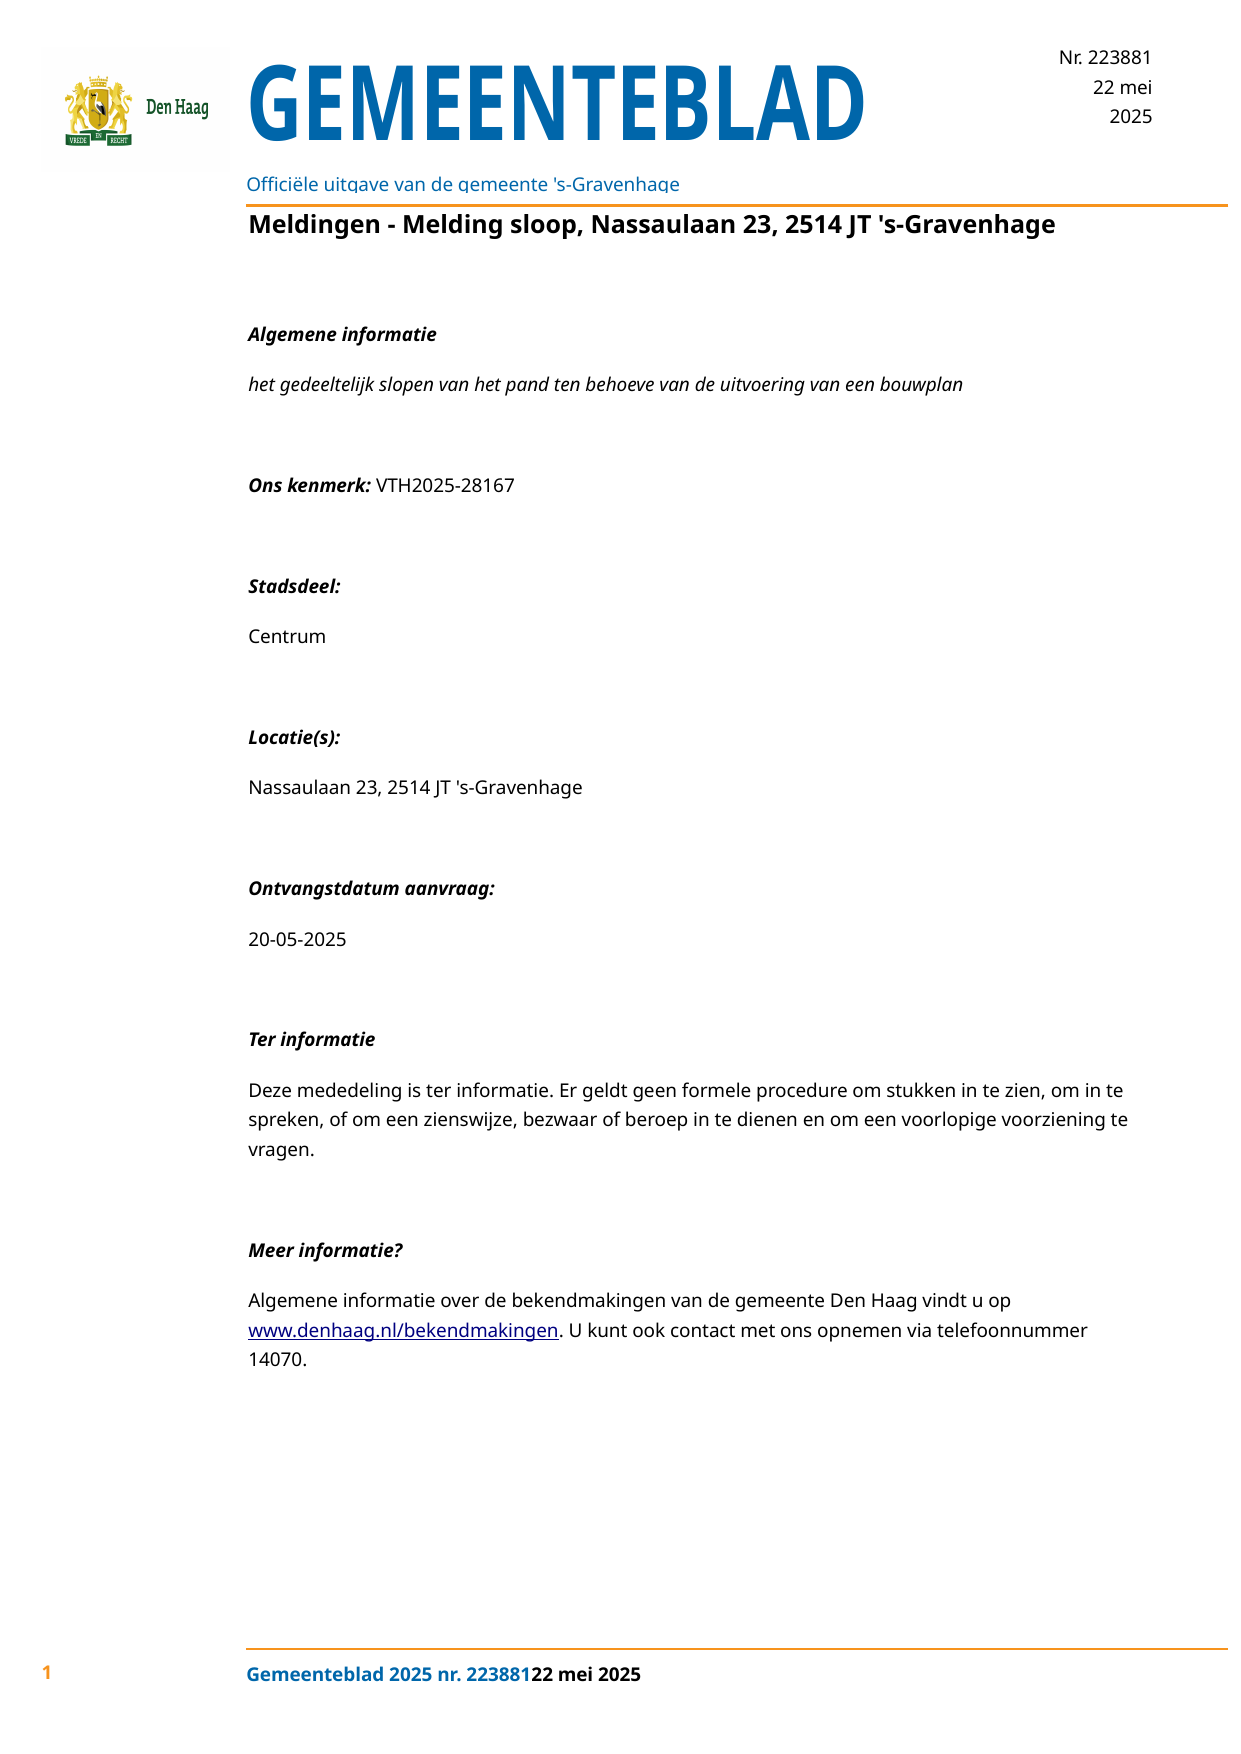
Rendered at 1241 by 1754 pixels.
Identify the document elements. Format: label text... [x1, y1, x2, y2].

text Locatie(s): [248, 724, 1152, 750]
text Nassaulaan 23, 2514 JT 's-Gravenhage [248, 774, 1152, 800]
text 20-05-2025 [248, 926, 1152, 951]
text Meer informatie? [248, 1237, 1152, 1263]
text Ons kenmerk: VTH2025-28167 [248, 472, 1152, 498]
text Stadsdeel: [248, 573, 1152, 598]
picture [41, 47, 231, 172]
text Meldingen - Melding sloop, Nassaulaan 23, 2514 JT 's-Gravenhage [248, 207, 1152, 241]
text Centrum [248, 623, 1152, 649]
text Algemene informatie over de bekendmakingen van de gemeente Den Haag vindt u op www.denhaag.nl/bekendmakingen. U kunt ook contact met ons opnemen via telefoonnummer 14070. [248, 1287, 1152, 1372]
text Ontvangstdatum aanvraag: [248, 875, 1152, 901]
text het gedeeltelijk slopen van het pand ten behoeve van de uitvoering van een bouwplan [248, 371, 1152, 397]
text Ter informatie [248, 1027, 1152, 1052]
text Deze mededeling is ter informatie. Er geldt geen formele procedure om stukken in te zien, om in te spreken, of om een zienswijze, bezwaar of beroep in te dienen en om een voorlopige voorziening te vragen. [248, 1077, 1152, 1162]
text Algemene informatie [248, 321, 1152, 346]
